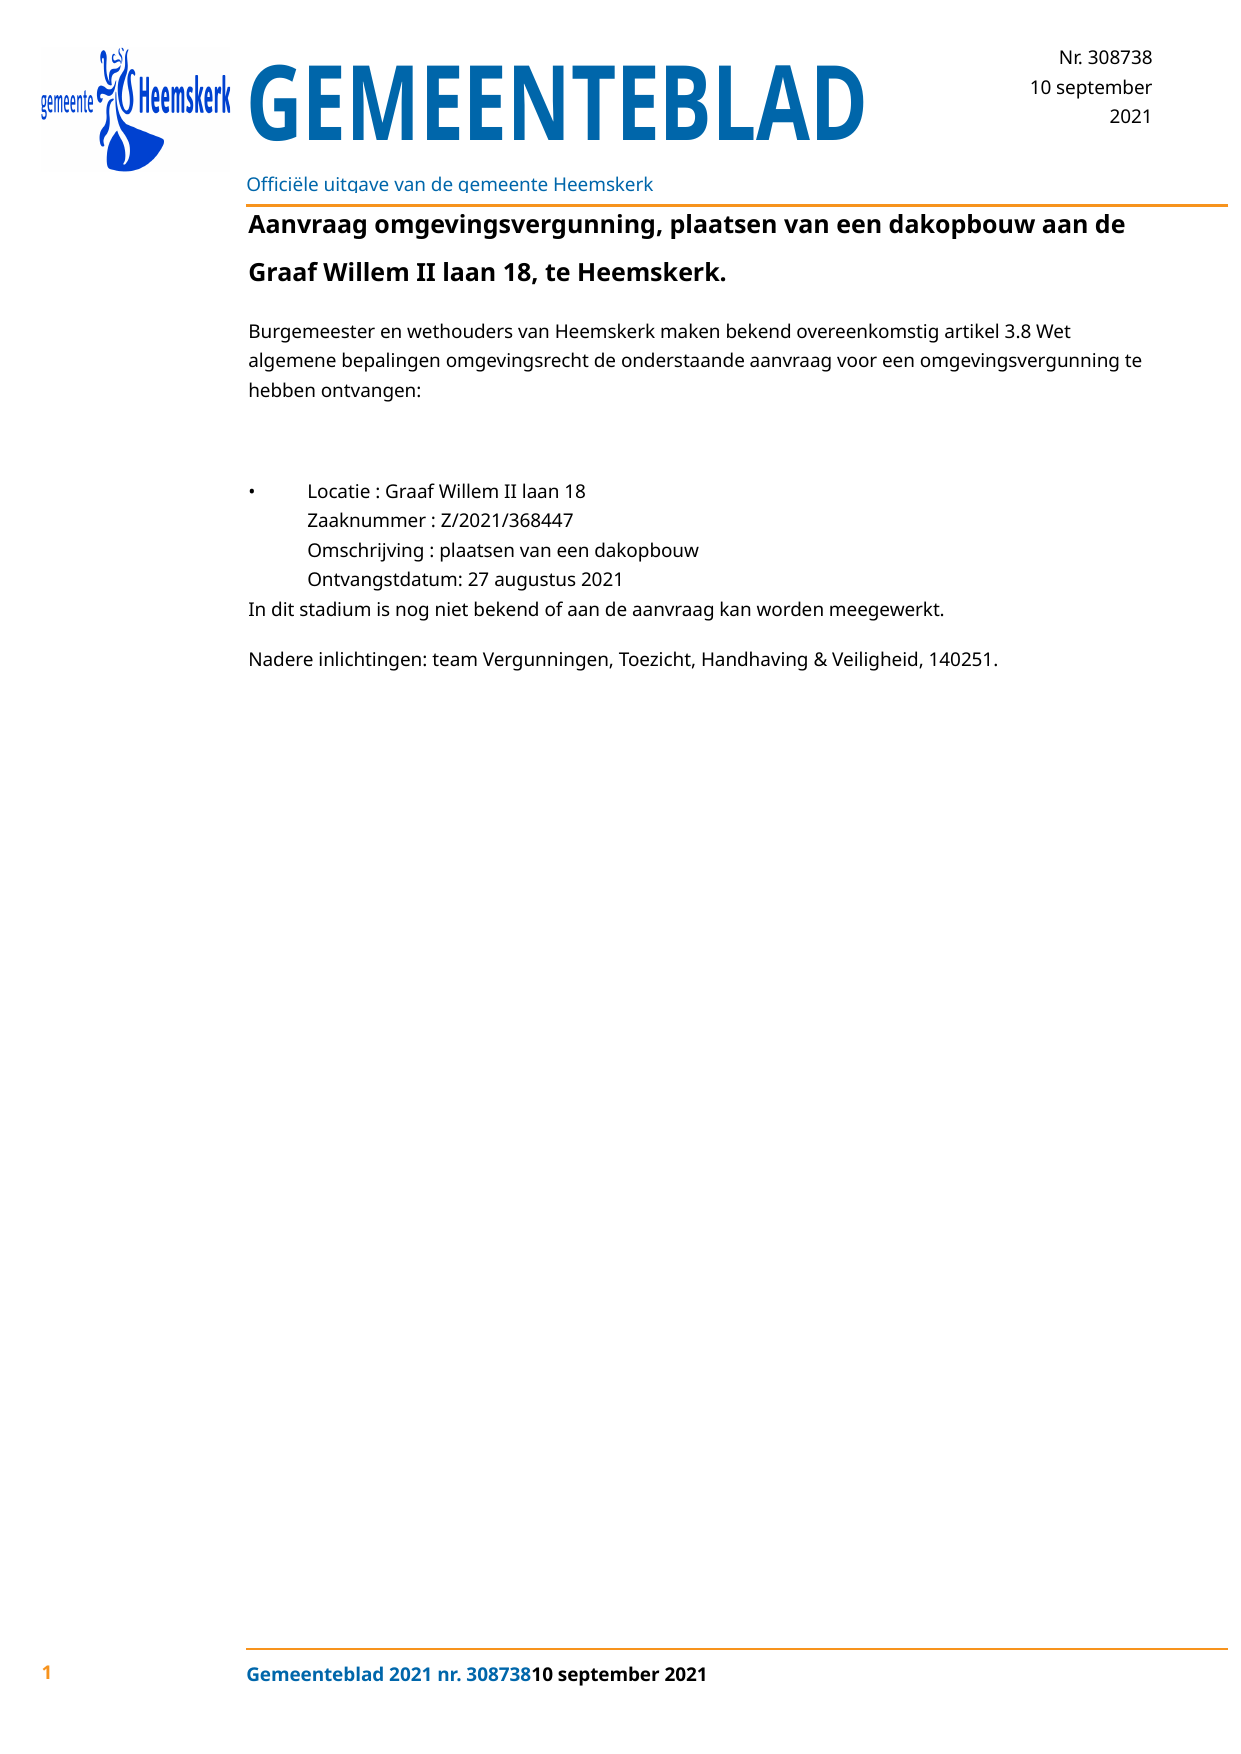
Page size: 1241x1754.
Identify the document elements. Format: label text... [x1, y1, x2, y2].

text Aanvraag omgevingsvergunning, plaatsen van een dakopbouw aan de Graaf Willem II laan 18, te Heemskerk. [248, 207, 1152, 288]
list Omschrijving : plaatsen van een dakopbouw [248, 537, 1152, 563]
text Burgemeester en wethouders van Heemskerk maken bekend overeenkomstig artikel 3.8 Wet algemene bepalingen omgevingsrecht de onderstaande aanvraag voor een omgevingsvergunning te hebben ontvangen: [248, 318, 1152, 403]
list Ontvangstdatum: 27 augustus 2021 [248, 567, 1152, 592]
list Locatie : Graaf Willem II laan 18 [248, 478, 1152, 504]
text In dit stadium is nog niet bekend of aan de aanvraag kan worden meegewerkt. [248, 596, 1152, 622]
text Nadere inlichtingen: team Vergunningen, Toezicht, Handhaving & Veiligheid, 140251. [248, 647, 1152, 672]
list Zaaknummer : Z/2021/368447 [248, 507, 1152, 533]
picture [41, 47, 231, 172]
